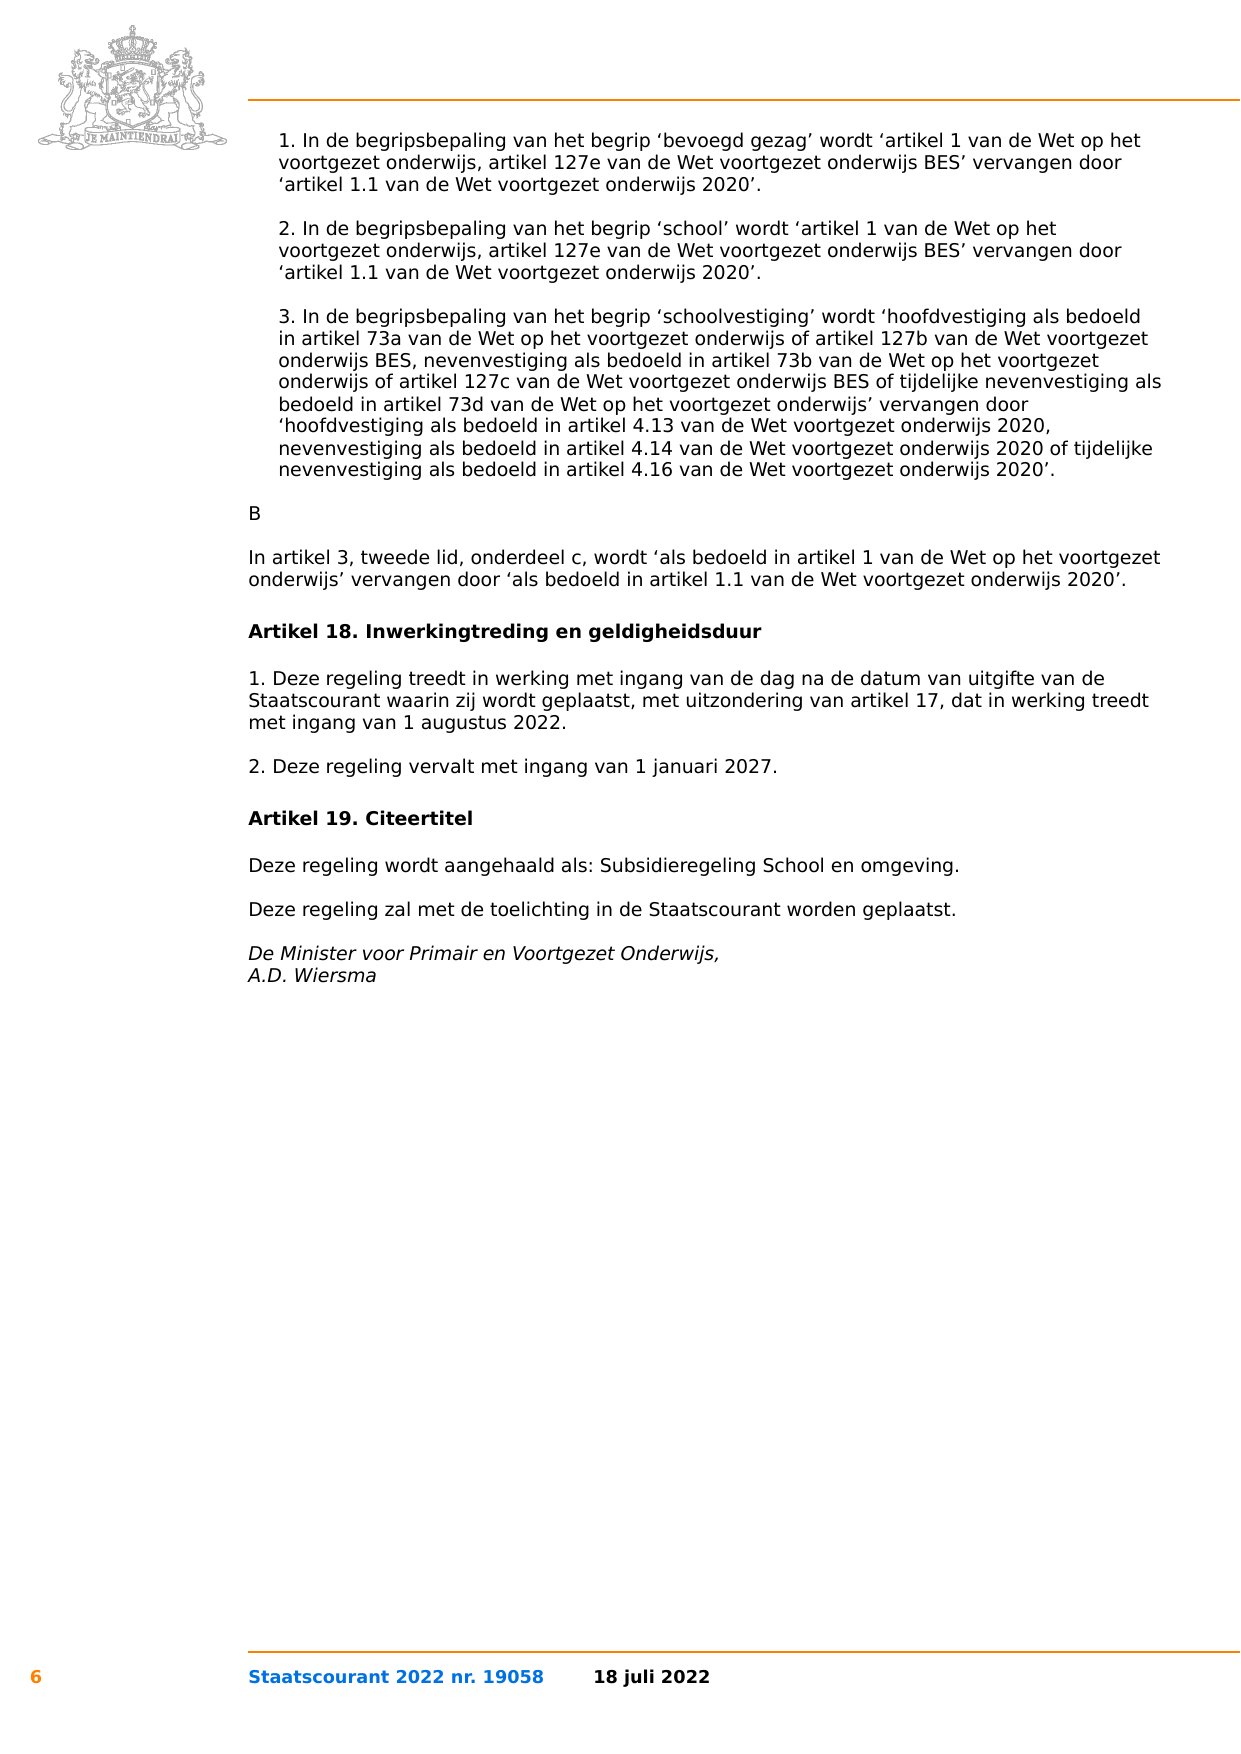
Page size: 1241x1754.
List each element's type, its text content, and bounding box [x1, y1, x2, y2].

text 1. Deze regeling treedt in werking met ingang van de dag na de datum van uitgifte van de Staatscourant waarin zij wordt geplaatst, met uitzondering van artikel 17, dat in werking treedt met ingang van 1 augustus 2022. [248, 668, 1163, 734]
text B [248, 503, 1163, 525]
subtitle Artikel 18. Inwerkingtreding en geldigheidsduur [248, 621, 1163, 643]
text In artikel 3, tweede lid, onderdeel c, wordt ‘als bedoeld in artikel 1 van de Wet op het voortgezet onderwijs’ vervangen door ‘als bedoeld in artikel 1.1 van de Wet voortgezet onderwijs 2020’. [248, 547, 1163, 591]
text De Minister voor Primair en Voortgezet Onderwijs, A.D. Wiersma [248, 942, 1163, 986]
text Deze regeling wordt aangehaald als: Subsidieregeling School en omgeving. [248, 855, 1163, 877]
subtitle Artikel 19. Citeertitel [248, 808, 1163, 830]
text Deze regeling zal met de toelichting in de Staatscourant worden geplaatst. [248, 899, 1163, 921]
picture [38, 25, 227, 150]
text 2. Deze regeling vervalt met ingang van 1 januari 2027. [248, 756, 1163, 778]
text 1. In de begripsbepaling van het begrip ‘bevoegd gezag’ wordt ‘artikel 1 van de Wet op het voortgezet onderwijs, artikel 127e van de Wet voortgezet onderwijs BES’ vervangen door ‘artikel 1.1 van de Wet voortgezet onderwijs 2020’. [278, 130, 1163, 196]
text 3. In de begripsbepaling van het begrip ‘schoolvestiging’ wordt ‘hoofdvestiging als bedoeld in artikel 73a van de Wet op het voortgezet onderwijs of artikel 127b van de Wet voortgezet onderwijs BES, nevenvestiging als bedoeld in artikel 73b van de Wet op het voortgezet onderwijs of artikel 127c van de Wet voortgezet onderwijs BES of tijdelijke nevenvestiging als bedoeld in artikel 73d van de Wet op het voortgezet onderwijs’ vervangen door ‘hoofdvestiging als bedoeld in artikel 4.13 van de Wet voortgezet onderwijs 2020, nevenvestiging als bedoeld in artikel 4.14 van de Wet voortgezet onderwijs 2020 of tijdelijke nevenvestiging als bedoeld in artikel 4.16 van de Wet voortgezet onderwijs 2020’. [278, 306, 1163, 481]
text 2. In de begripsbepaling van het begrip ‘school’ wordt ‘artikel 1 van de Wet op het voortgezet onderwijs, artikel 127e van de Wet voortgezet onderwijs BES’ vervangen door ‘artikel 1.1 van de Wet voortgezet onderwijs 2020’. [278, 218, 1163, 284]
